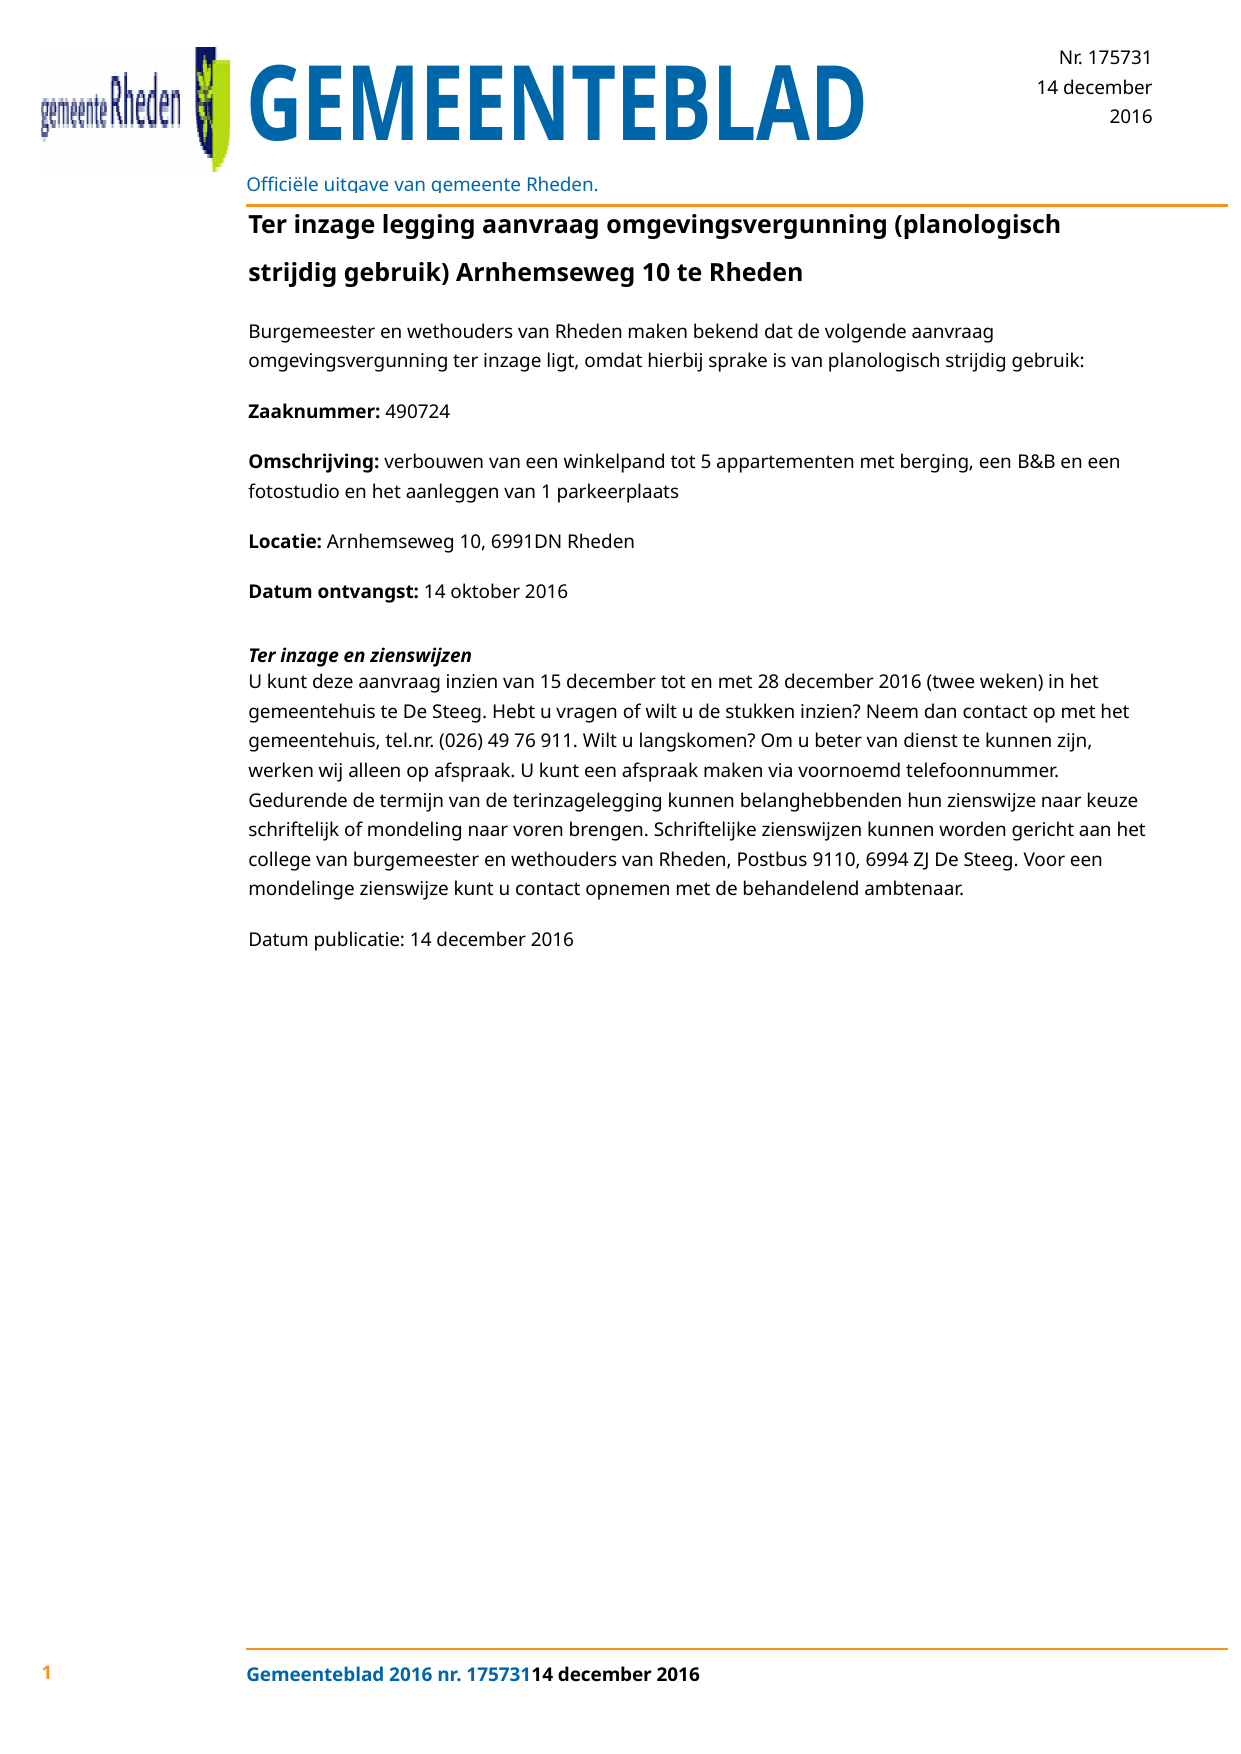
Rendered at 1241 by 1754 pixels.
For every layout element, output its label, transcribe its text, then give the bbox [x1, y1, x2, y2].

text Ter inzage en zienswijzen [248, 643, 1152, 668]
text Zaaknummer: 490724 [248, 398, 1152, 424]
text Ter inzage legging aanvraag omgevingsvergunning (planologisch strijdig gebruik) Arnhemseweg 10 te Rheden [248, 207, 1152, 288]
text Burgemeester en wethouders van Rheden maken bekend dat de volgende aanvraag omgevingsvergunning ter inzage ligt, omdat hierbij sprake is van planologisch strijdig gebruik: [248, 318, 1152, 373]
text Locatie: Arnhemseweg 10, 6991DN Rheden [248, 528, 1152, 554]
text Datum publicatie: 14 december 2016 [248, 926, 1152, 952]
text Omschrijving: verbouwen van een winkelpand tot 5 appartementen met berging, een B&B en een fotostudio en het aanleggen van 1 parkeerplaats [248, 448, 1152, 504]
text U kunt deze aanvraag inzien van 15 december tot en met 28 december 2016 (twee weken) in het gemeentehuis te De Steeg. Hebt u vragen of wilt u de stukken inzien? Neem dan contact op met het gemeentehuis, tel.nr. (026) 49 76 911. Wilt u langskomen? Om u beter van dienst te kunnen zijn, werken wij alleen op afspraak. U kunt een afspraak maken via voornoemd telefoonnummer. Gedurende de termijn van de terinzagelegging kunnen belanghebbenden hun zienswijze naar keuze schriftelijk of mondeling naar voren brengen. Schriftelijke zienswijzen kunnen worden gericht aan het college van burgemeester en wethouders van Rheden, Postbus 9110, 6994 ZJ De Steeg. Voor een mondelinge zienswijze kunt u contact opnemen met de behandelend ambtenaar. [248, 668, 1152, 901]
picture [41, 47, 231, 172]
text Datum ontvangst: 14 oktober 2016 [248, 579, 1152, 604]
